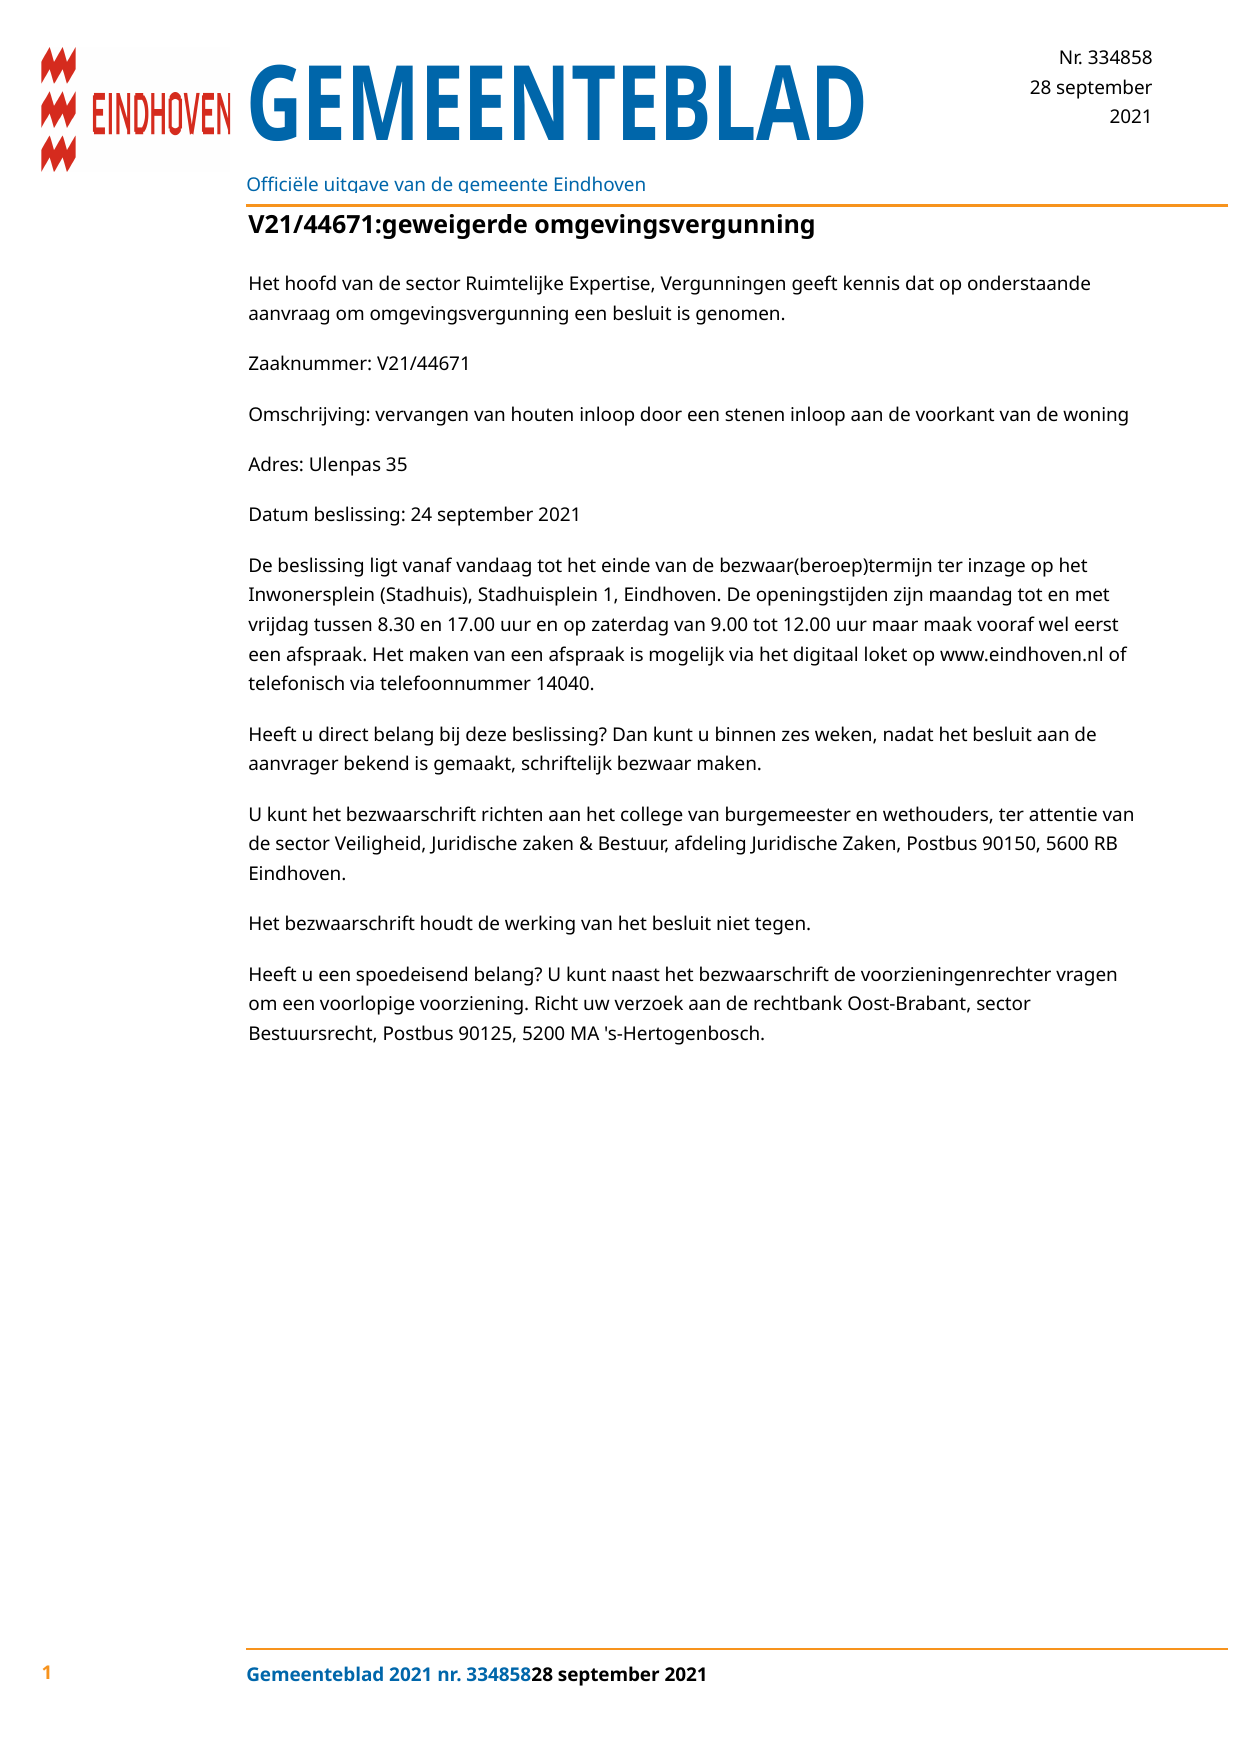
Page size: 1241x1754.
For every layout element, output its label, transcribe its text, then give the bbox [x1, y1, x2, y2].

text Het hoofd van de sector Ruimtelijke Expertise, Vergunningen geeft kennis dat op onderstaande aanvraag om omgevingsvergunning een besluit is genomen. [248, 270, 1152, 326]
text V21/44671:geweigerde omgevingsvergunning [248, 207, 1152, 241]
text Heeft u direct belang bij deze beslissing? Dan kunt u binnen zes weken, nadat het besluit aan de aanvrager bekend is gemaakt, schriftelijk bezwaar maken. [248, 721, 1152, 776]
text Zaaknummer: V21/44671 [248, 350, 1152, 376]
text Omschrijving: vervangen van houten inloop door een stenen inloop aan de voorkant van de woning [248, 401, 1152, 426]
picture [41, 47, 231, 172]
text Adres: Ulenpas 35 [248, 451, 1152, 477]
text U kunt het bezwaarschrift richten aan het college van burgemeester en wethouders, ter attentie van de sector Veiligheid, Juridische zaken & Bestuur, afdeling Juridische Zaken, Postbus 90150, 5600 RB Eindhoven. [248, 801, 1152, 886]
text Heeft u een spoedeisend belang? U kunt naast het bezwaarschrift de voorzieningenrechter vragen om een voorlopige voorziening. Richt uw verzoek aan de rechtbank Oost-Brabant, sector Bestuursrecht, Postbus 90125, 5200 MA 's-Hertogenbosch. [248, 961, 1152, 1046]
text De beslissing ligt vanaf vandaag tot het einde van de bezwaar(beroep)termijn ter inzage op het Inwonersplein (Stadhuis), Stadhuisplein 1, Eindhoven. De openingstijden zijn maandag tot en met vrijdag tussen 8.30 en 17.00 uur en op zaterdag van 9.00 tot 12.00 uur maar maak vooraf wel eerst een afspraak. Het maken van een afspraak is mogelijk via het digitaal loket op www.eindhoven.nl of telefonisch via telefoonnummer 14040. [248, 552, 1152, 696]
text Het bezwaarschrift houdt de werking van het besluit niet tegen. [248, 910, 1152, 936]
text Datum beslissing: 24 september 2021 [248, 502, 1152, 527]
